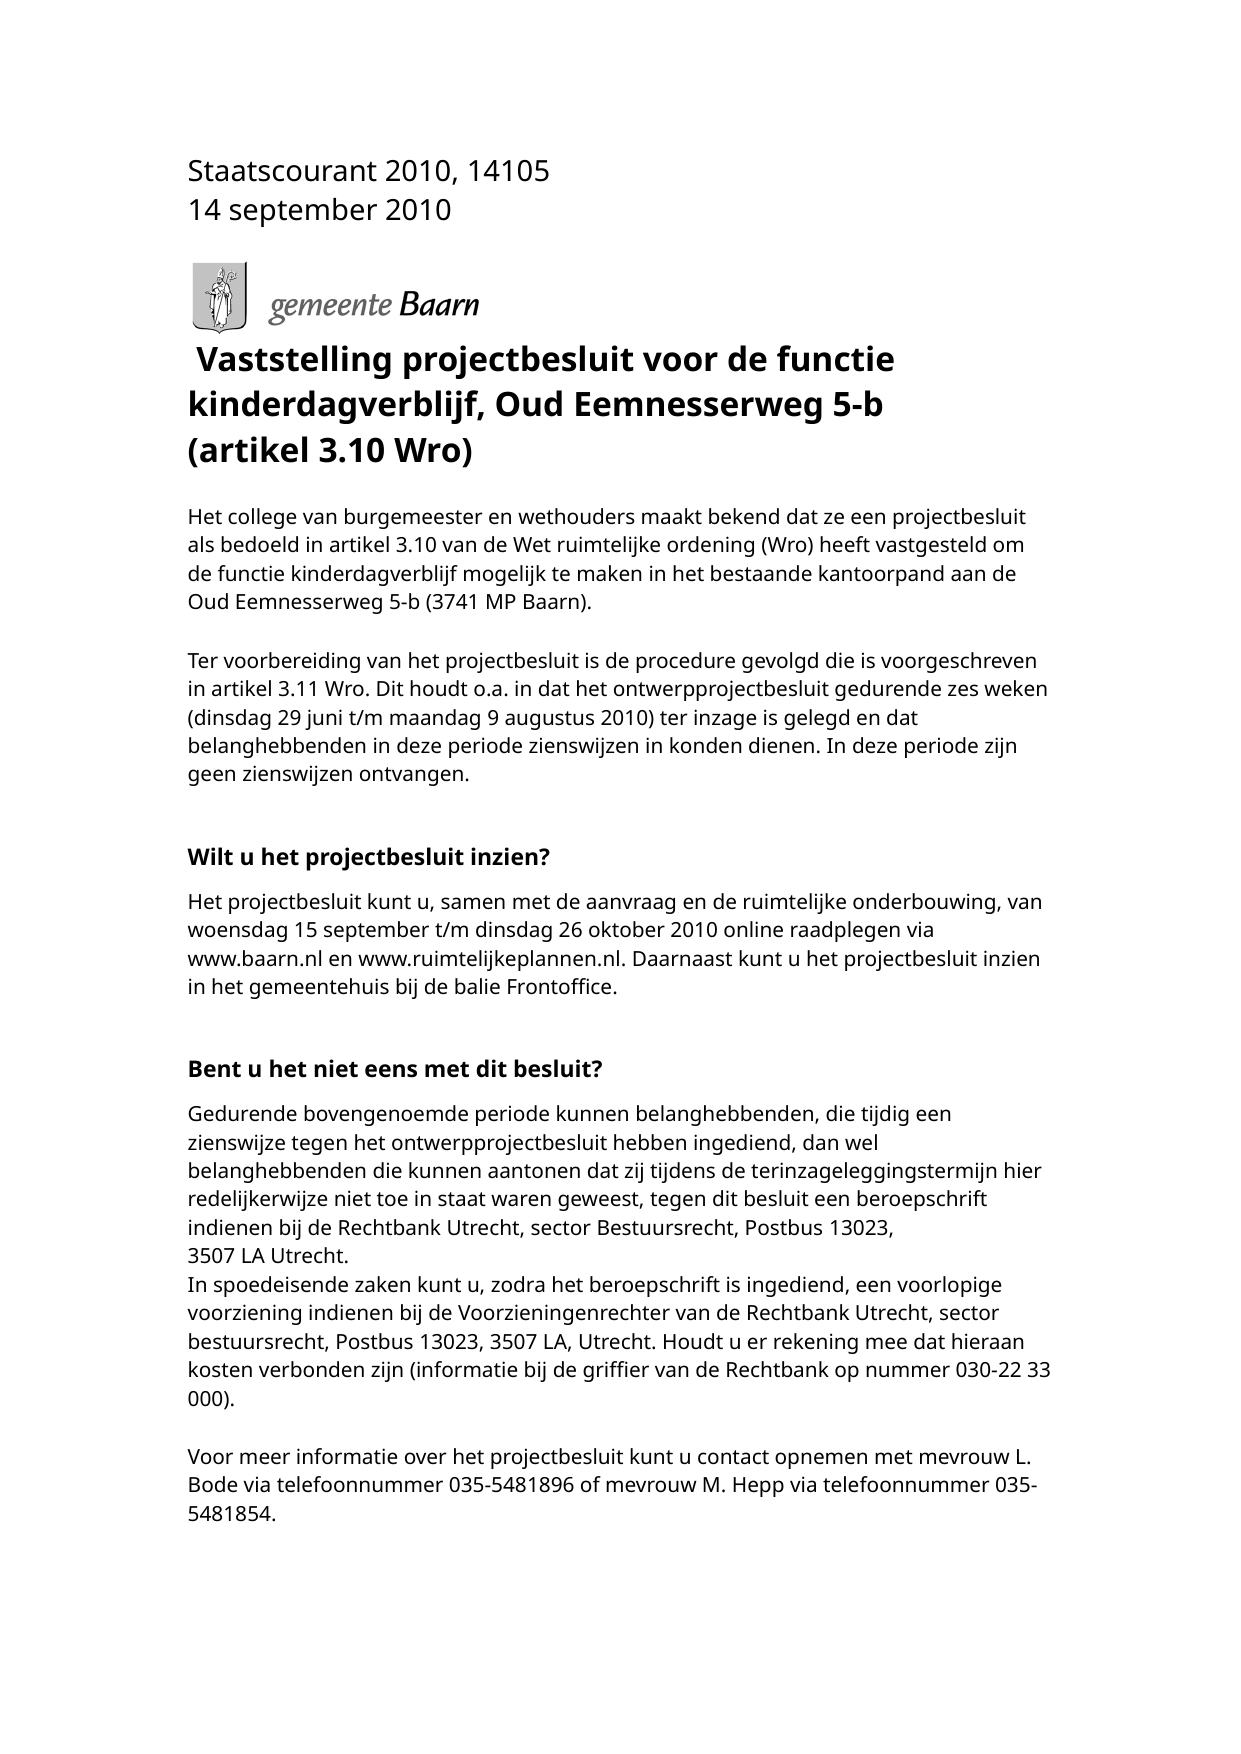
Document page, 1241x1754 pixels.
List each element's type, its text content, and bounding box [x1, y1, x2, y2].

text Staatscourant 2010, 14105 [187, 150, 1053, 190]
subtitle Vaststelling projectbesluit voor de functie kinderdagverblijf, Oud Eemnesserweg 5-b (artikel 3.10 Wro) [187, 271, 1053, 472]
subtitle Bent u het niet eens met dit besluit? [187, 1053, 1053, 1084]
text Gedurende bovengenoemde periode kunnen belanghebbenden, die tijdig een zienswijze tegen het ontwerpprojectbesluit hebben ingediend, dan wel belanghebbenden die kunnen aantonen dat zij tijdens de terinzageleggingstermijn hier redelijkerwijze niet toe in staat waren geweest, tegen dit besluit een beroepschrift indienen bij de Rechtbank Utrecht, sector Bestuursrecht, Postbus 13023, 3507 LA Utrecht. [187, 1099, 1053, 1270]
text Het college van burgemeester en wethouders maakt bekend dat ze een projectbesluit als bedoeld in artikel 3.10 van de Wet ruimtelijke ordening (Wro) heeft vastgesteld om de functie kinderdagverblijf mogelijk te maken in het bestaande kantoorpand aan de Oud Eemnesserweg 5-b (3741 MP Baarn). [187, 502, 1053, 616]
text Het projectbesluit kunt u, samen met de aanvraag en de ruimtelijke onderbouwing, van woensdag 15 september t/m dinsdag 26 oktober 2010 online raadplegen via www.baarn.nl en www.ruimtelijkeplannen.nl. Daarnaast kunt u het projectbesluit inzien in het gemeentehuis bij de balie Frontoffice. [187, 887, 1053, 1001]
text 14 september 2010 [187, 190, 1053, 229]
text Voor meer informatie over het projectbesluit kunt u contact opnemen met mevrouw L. Bode via telefoonnummer 035-5481896 of mevrouw M. Hepp via telefoonnummer 035-5481854. [187, 1442, 1053, 1527]
text Ter voorbereiding van het projectbesluit is de procedure gevolgd die is voorgeschreven in artikel 3.11 Wro. Dit houdt o.a. in dat het ontwerpprojectbesluit gedurende zes weken (dinsdag 29 juni t/m maandag 9 augustus 2010) ter inzage is gelegd en dat belanghebbenden in deze periode zienswijzen in konden dienen. In deze periode zijn geen zienswijzen ontvangen. [187, 646, 1053, 788]
subtitle Wilt u het projectbesluit inzien? [187, 841, 1053, 872]
text In spoedeisende zaken kunt u, zodra het beroepschrift is ingediend, een voorlopige voorziening indienen bij de Voorzieningenrechter van de Rechtbank Utrecht, sector bestuursrecht, Postbus 13023, 3507 LA, Utrecht. Houdt u er rekening mee dat hieraan kosten verbonden zijn (informatie bij de griffier van de Rechtbank op nummer 030-22 33 000). [187, 1270, 1053, 1412]
picture [187, 258, 484, 336]
